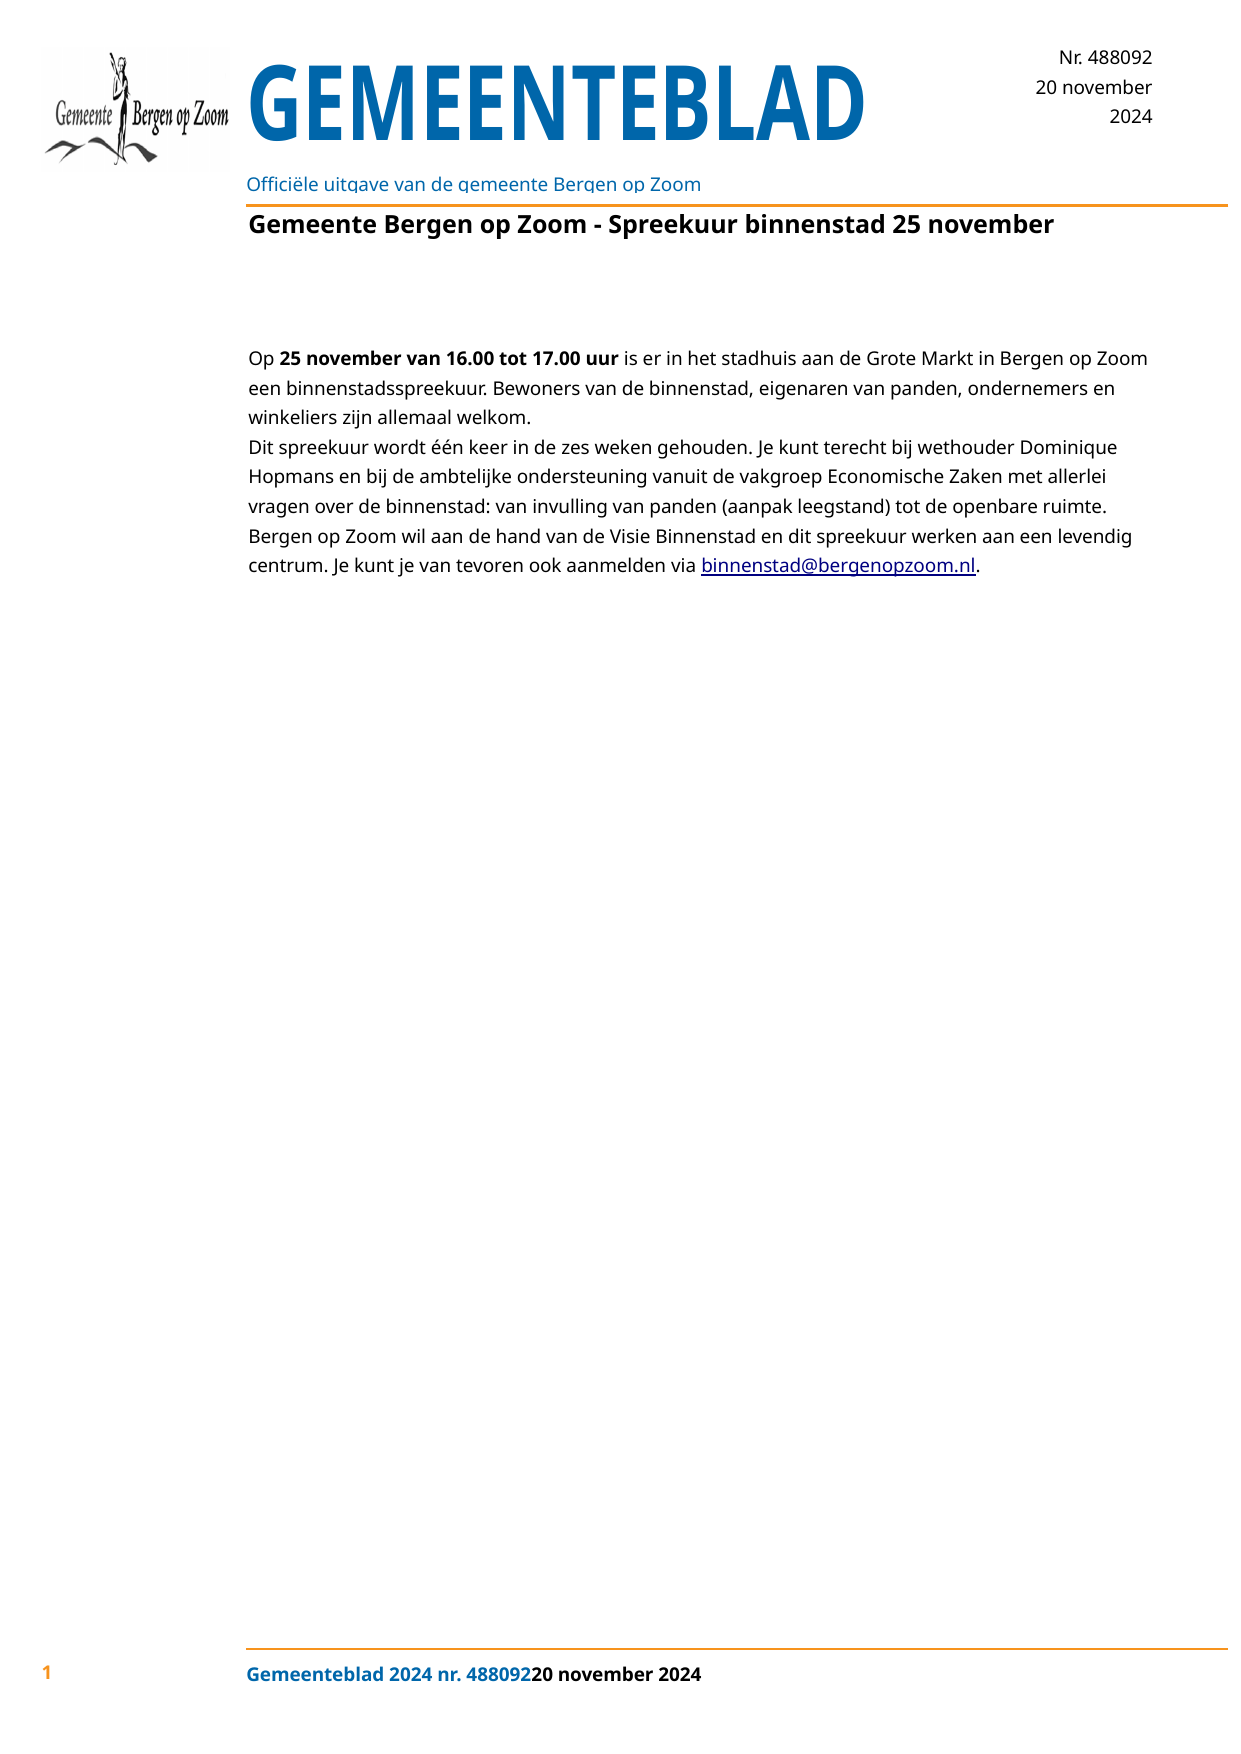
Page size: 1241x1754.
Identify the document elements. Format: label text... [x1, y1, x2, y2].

text Dit spreekuur wordt één keer in de zes weken gehouden. Je kunt terecht bij wethouder Dominique Hopmans en bij de ambtelijke ondersteuning vanuit de vakgroep Economische Zaken met allerlei vragen over de binnenstad: van invulling van panden (aanpak leegstand) tot de openbare ruimte. Bergen op Zoom wil aan de hand van de Visie Binnenstad en dit spreekuur werken aan een levendig centrum. Je kunt je van tevoren ook aanmelden via binnenstad@bergenopzoom.nl. [248, 434, 1152, 578]
text Op 25 november van 16.00 tot 17.00 uur is er in het stadhuis aan de Grote Markt in Bergen op Zoom een binnenstadsspreekuur. Bewoners van de binnenstad, eigenaren van panden, ondernemers en winkeliers zijn allemaal welkom. [248, 345, 1152, 430]
picture [41, 47, 231, 172]
text Gemeente Bergen op Zoom - Spreekuur binnenstad 25 november [248, 207, 1152, 241]
